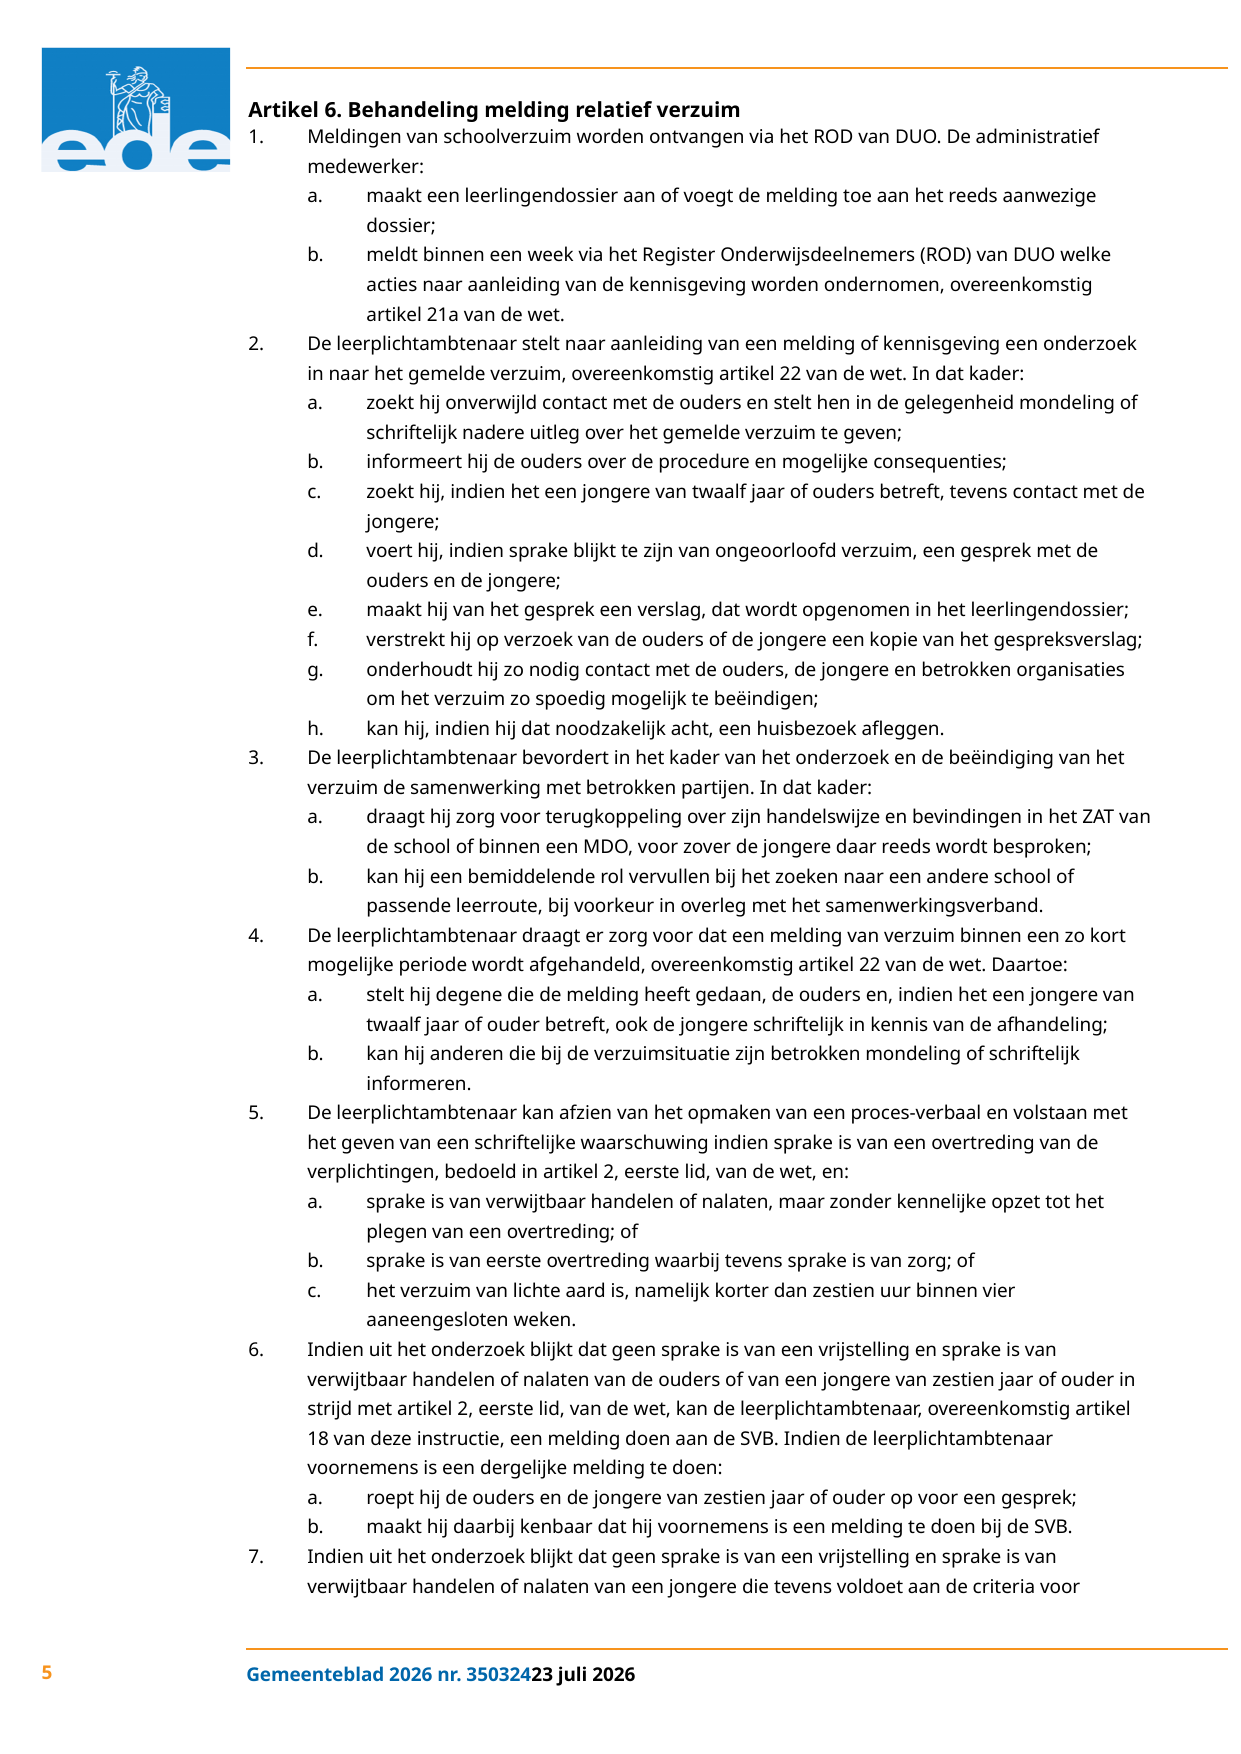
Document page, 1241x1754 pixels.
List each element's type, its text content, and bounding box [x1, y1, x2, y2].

list zoekt hij onverwijld contact met de ouders en stelt hen in de gelegenheid mondeling of schriftelijk nadere uitleg over het gemelde verzuim te geven; [307, 389, 1152, 445]
list meldt binnen een week via het Register Onderwijsdeelnemers (ROD) van DUO welke acties naar aanleiding van de kennisgeving worden ondernomen, overeenkomstig artikel 21a van de wet. [307, 242, 1152, 326]
list maakt een leerlingendossier aan of voegt de melding toe aan het reeds aanwezige dossier; [307, 182, 1152, 238]
list sprake is van verwijtbaar handelen of nalaten, maar zonder kennelijke opzet tot het plegen van een overtreding; of [307, 1188, 1152, 1243]
picture [41, 47, 231, 172]
list het verzuim van lichte aard is, namelijk korter dan zestien uur binnen vier aaneengesloten weken. [307, 1277, 1152, 1332]
list zoekt hij, indien het een jongere van twaalf jaar of ouders betreft, tevens contact met de jongere; [307, 478, 1152, 533]
text Artikel 6. Behandeling melding relatief verzuim [248, 95, 1152, 123]
list De leerplichtambtenaar stelt naar aanleiding van een melding of kennisgeving een onderzoek in naar het gemelde verzuim, overeenkomstig artikel 22 van de wet. In dat kader: [248, 330, 1152, 386]
list Indien uit het onderzoek blijkt dat geen sprake is van een vrijstelling en sprake is van verwijtbaar handelen of nalaten van een jongere die tevens voldoet aan de criteria voor [248, 1543, 1152, 1598]
list onderhoudt hij zo nodig contact met de ouders, de jongere en betrokken organisaties om het verzuim zo spoedig mogelijk te beëindigen; [307, 656, 1152, 711]
list verstrekt hij op verzoek van de ouders of de jongere een kopie van het gespreksverslag; [307, 626, 1152, 652]
list kan hij een bemiddelende rol vervullen bij het zoeken naar een andere school of passende leerroute, bij voorkeur in overleg met het samenwerkingsverband. [307, 863, 1152, 918]
list draagt hij zorg voor terugkoppeling over zijn handelswijze en bevindingen in het ZAT van de school of binnen een MDO, voor zover de jongere daar reeds wordt besproken; [307, 804, 1152, 859]
list kan hij, indien hij dat noodzakelijk acht, een huisbezoek afleggen. [307, 715, 1152, 741]
list informeert hij de ouders over de procedure en mogelijke consequenties; [307, 449, 1152, 474]
list De leerplichtambtenaar draagt er zorg voor dat een melding van verzuim binnen een zo kort mogelijke periode wordt afgehandeld, overeenkomstig artikel 22 van de wet. Daartoe: [248, 922, 1152, 977]
list stelt hij degene die de melding heeft gedaan, de ouders en, indien het een jongere van twaalf jaar of ouder betreft, ook de jongere schriftelijk in kennis van de afhandeling; [307, 981, 1152, 1036]
list sprake is van eerste overtreding waarbij tevens sprake is van zorg; of [307, 1247, 1152, 1273]
list kan hij anderen die bij de verzuimsituatie zijn betrokken mondeling of schriftelijk informeren. [307, 1040, 1152, 1096]
list De leerplichtambtenaar bevordert in het kader van het onderzoek en de beëindiging van het verzuim de samenwerking met betrokken partijen. In dat kader: [248, 744, 1152, 800]
list maakt hij daarbij kenbaar dat hij voornemens is een melding te doen bij de SVB. [307, 1514, 1152, 1539]
list Meldingen van schoolverzuim worden ontvangen via het ROD van DUO. De administratief medewerker: [248, 123, 1152, 178]
list De leerplichtambtenaar kan afzien van het opmaken van een proces-verbaal en volstaan met het geven van een schriftelijke waarschuwing indien sprake is van een overtreding van de verplichtingen, bedoeld in artikel 2, eerste lid, van de wet, en: [248, 1099, 1152, 1184]
list voert hij, indien sprake blijkt te zijn van ongeoorloofd verzuim, een gesprek met de ouders en de jongere; [307, 537, 1152, 593]
list maakt hij van het gesprek een verslag, dat wordt opgenomen in het leerlingendossier; [307, 597, 1152, 622]
list Indien uit het onderzoek blijkt dat geen sprake is van een vrijstelling en sprake is van verwijtbaar handelen of nalaten van de ouders of van een jongere van zestien jaar of ouder in strijd met artikel 2, eerste lid, van de wet, kan de leerplichtambtenaar, overeenkomstig artikel 18 van deze instructie, een melding doen aan de SVB. Indien de leerplichtambtenaar voornemens is een dergelijke melding te doen: [248, 1336, 1152, 1480]
list roept hij de ouders en de jongere van zestien jaar of ouder op voor een gesprek; [307, 1484, 1152, 1510]
